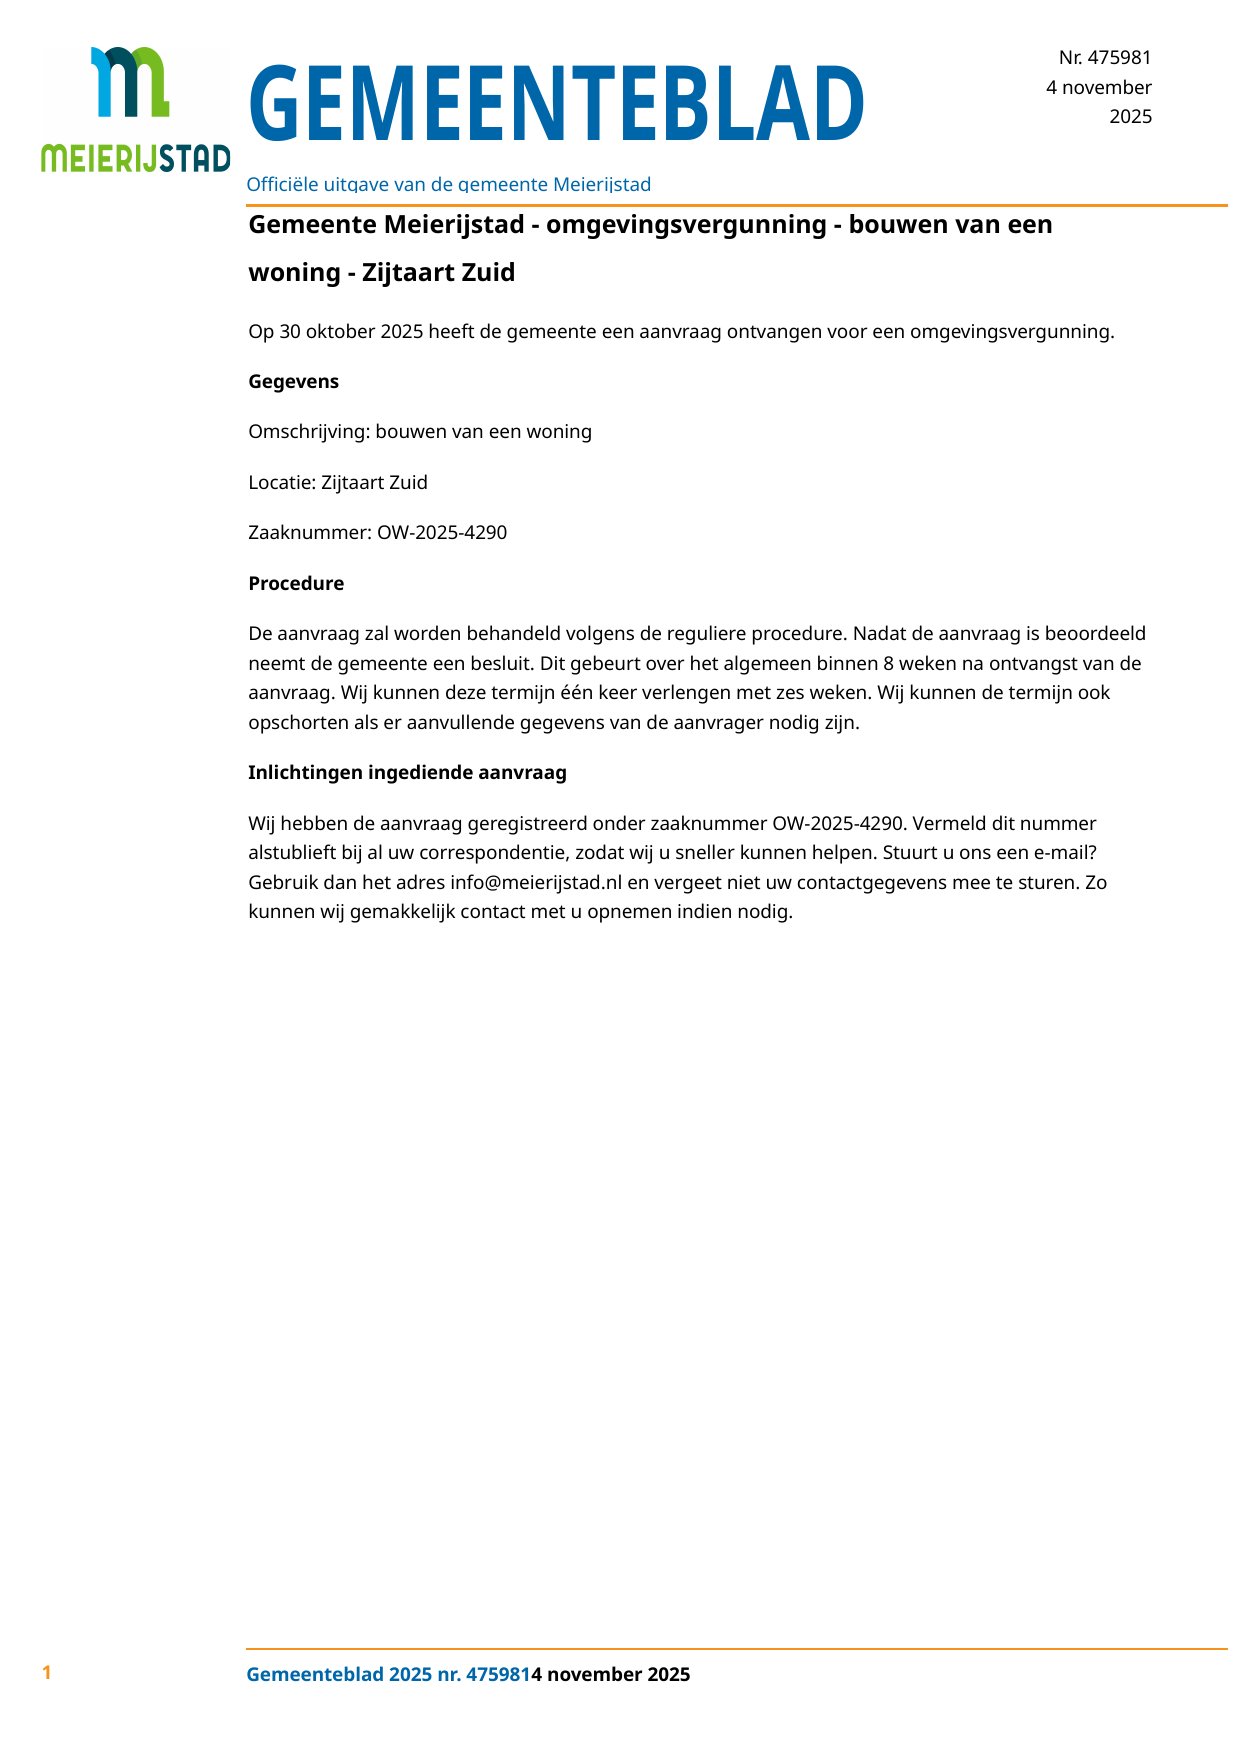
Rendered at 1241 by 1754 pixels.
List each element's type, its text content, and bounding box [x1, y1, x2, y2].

text Op 30 oktober 2025 heeft de gemeente een aanvraag ontvangen voor een omgevingsvergunning. [248, 318, 1152, 344]
picture [41, 47, 231, 172]
text Procedure [248, 570, 1152, 596]
text Locatie: Zijtaart Zuid [248, 469, 1152, 495]
text Gegevens [248, 368, 1152, 394]
text Zaaknummer: OW-2025-4290 [248, 519, 1152, 545]
text Wij hebben de aanvraag geregistreerd onder zaaknummer OW-2025-4290. Vermeld dit nummer alstublieft bij al uw correspondentie, zodat wij u sneller kunnen helpen. Stuurt u ons een e-mail? Gebruik dan het adres info@meierijstad.nl en vergeet niet uw contactgegevens mee te sturen. Zo kunnen wij gemakkelijk contact met u opnemen indien nodig. [248, 810, 1152, 924]
text Omschrijving: bouwen van een woning [248, 419, 1152, 444]
text Gemeente Meierijstad - omgevingsvergunning - bouwen van een woning - Zijtaart Zuid [248, 207, 1152, 288]
text De aanvraag zal worden behandeld volgens de reguliere procedure. Nadat de aanvraag is beoordeeld neemt de gemeente een besluit. Dit gebeurt over het algemeen binnen 8 weken na ontvangst van de aanvraag. Wij kunnen deze termijn één keer verlengen met zes weken. Wij kunnen de termijn ook opschorten als er aanvullende gegevens van de aanvrager nodig zijn. [248, 620, 1152, 735]
text Inlichtingen ingediende aanvraag [248, 759, 1152, 785]
